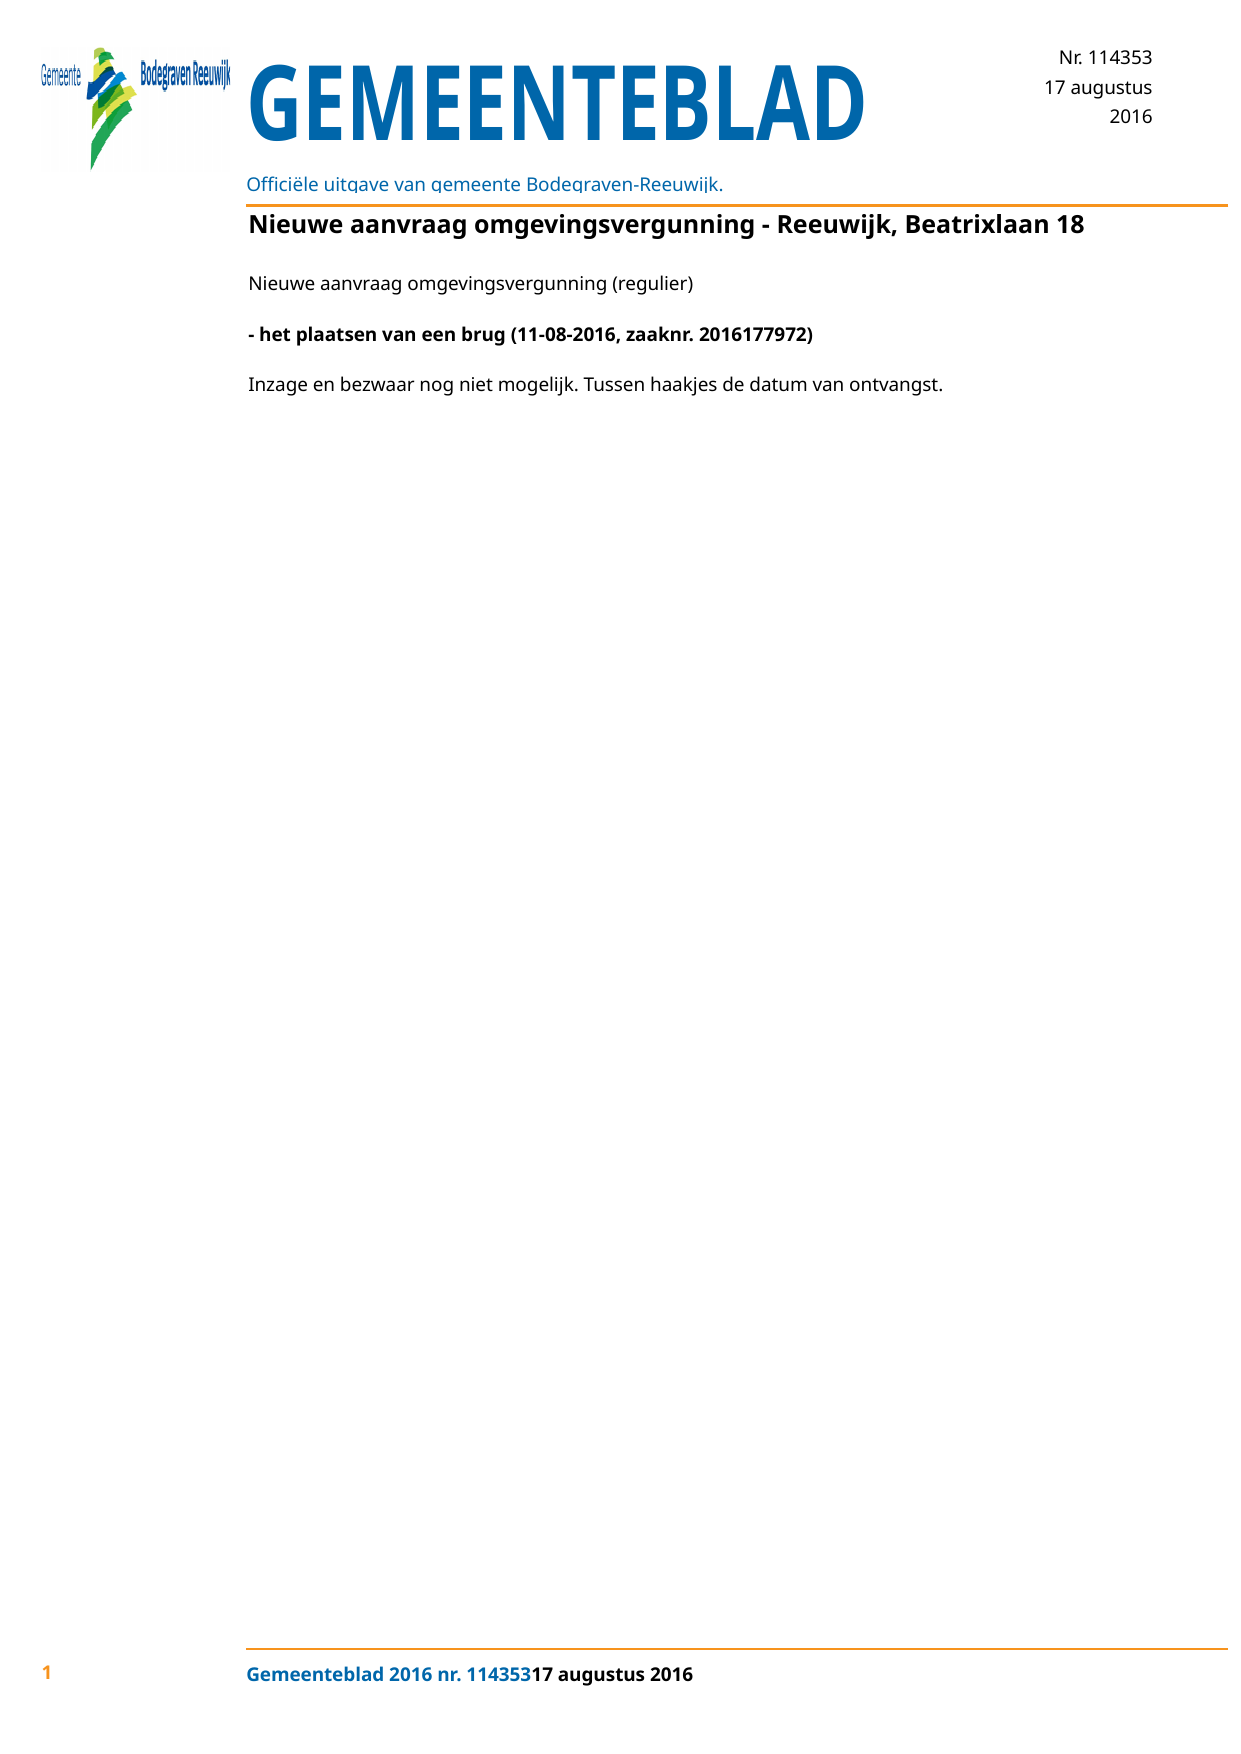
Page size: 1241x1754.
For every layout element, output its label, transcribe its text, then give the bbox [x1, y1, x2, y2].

picture [41, 47, 231, 172]
text Nieuwe aanvraag omgevingsvergunning (regulier) [248, 270, 1152, 296]
text - het plaatsen van een brug (11‑08‑2016, zaaknr. 2016177972) [248, 321, 1152, 346]
text Nieuwe aanvraag omgevingsvergunning - Reeuwijk, Beatrixlaan 18 [248, 207, 1152, 241]
text Inzage en bezwaar nog niet mogelijk. Tussen haakjes de datum van ontvangst. [248, 371, 1152, 397]
